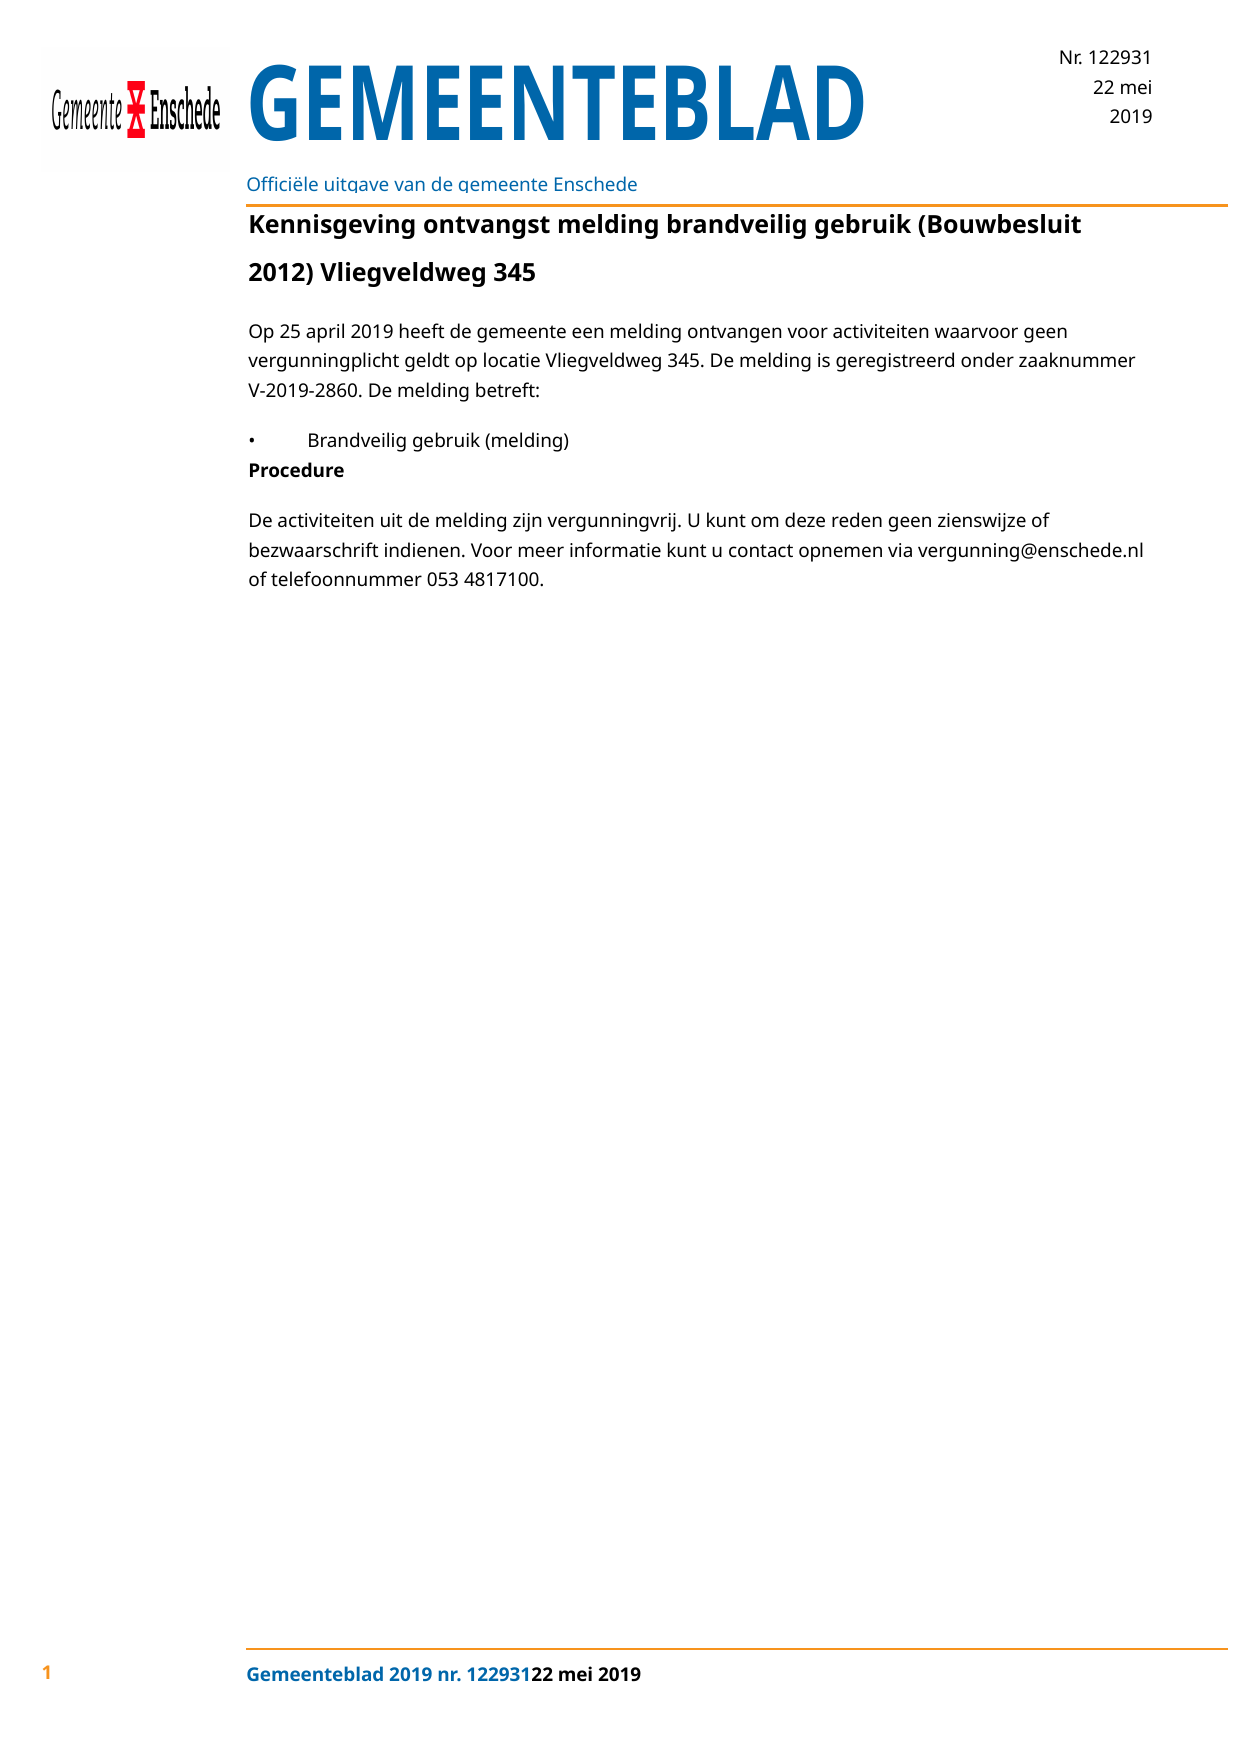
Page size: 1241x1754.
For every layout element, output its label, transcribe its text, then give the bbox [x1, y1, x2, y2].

text De activiteiten uit de melding zijn vergunningvrij. U kunt om deze reden geen zienswijze of bezwaarschrift indienen. Voor meer informatie kunt u contact opnemen via vergunning@enschede.nl of telefoonnummer 053 4817100. [248, 507, 1152, 592]
text Kennisgeving ontvangst melding brandveilig gebruik (Bouwbesluit 2012) Vliegveldweg 345 [248, 207, 1152, 288]
picture [41, 47, 231, 172]
text Procedure [248, 457, 1152, 483]
text Op 25 april 2019 heeft de gemeente een melding ontvangen voor activiteiten waarvoor geen vergunningplicht geldt op locatie Vliegveldweg 345. De melding is geregistreerd onder zaaknummer V-2019-2860. De melding betreft: [248, 318, 1152, 403]
list Brandveilig gebruik (melding) [248, 427, 1152, 453]
